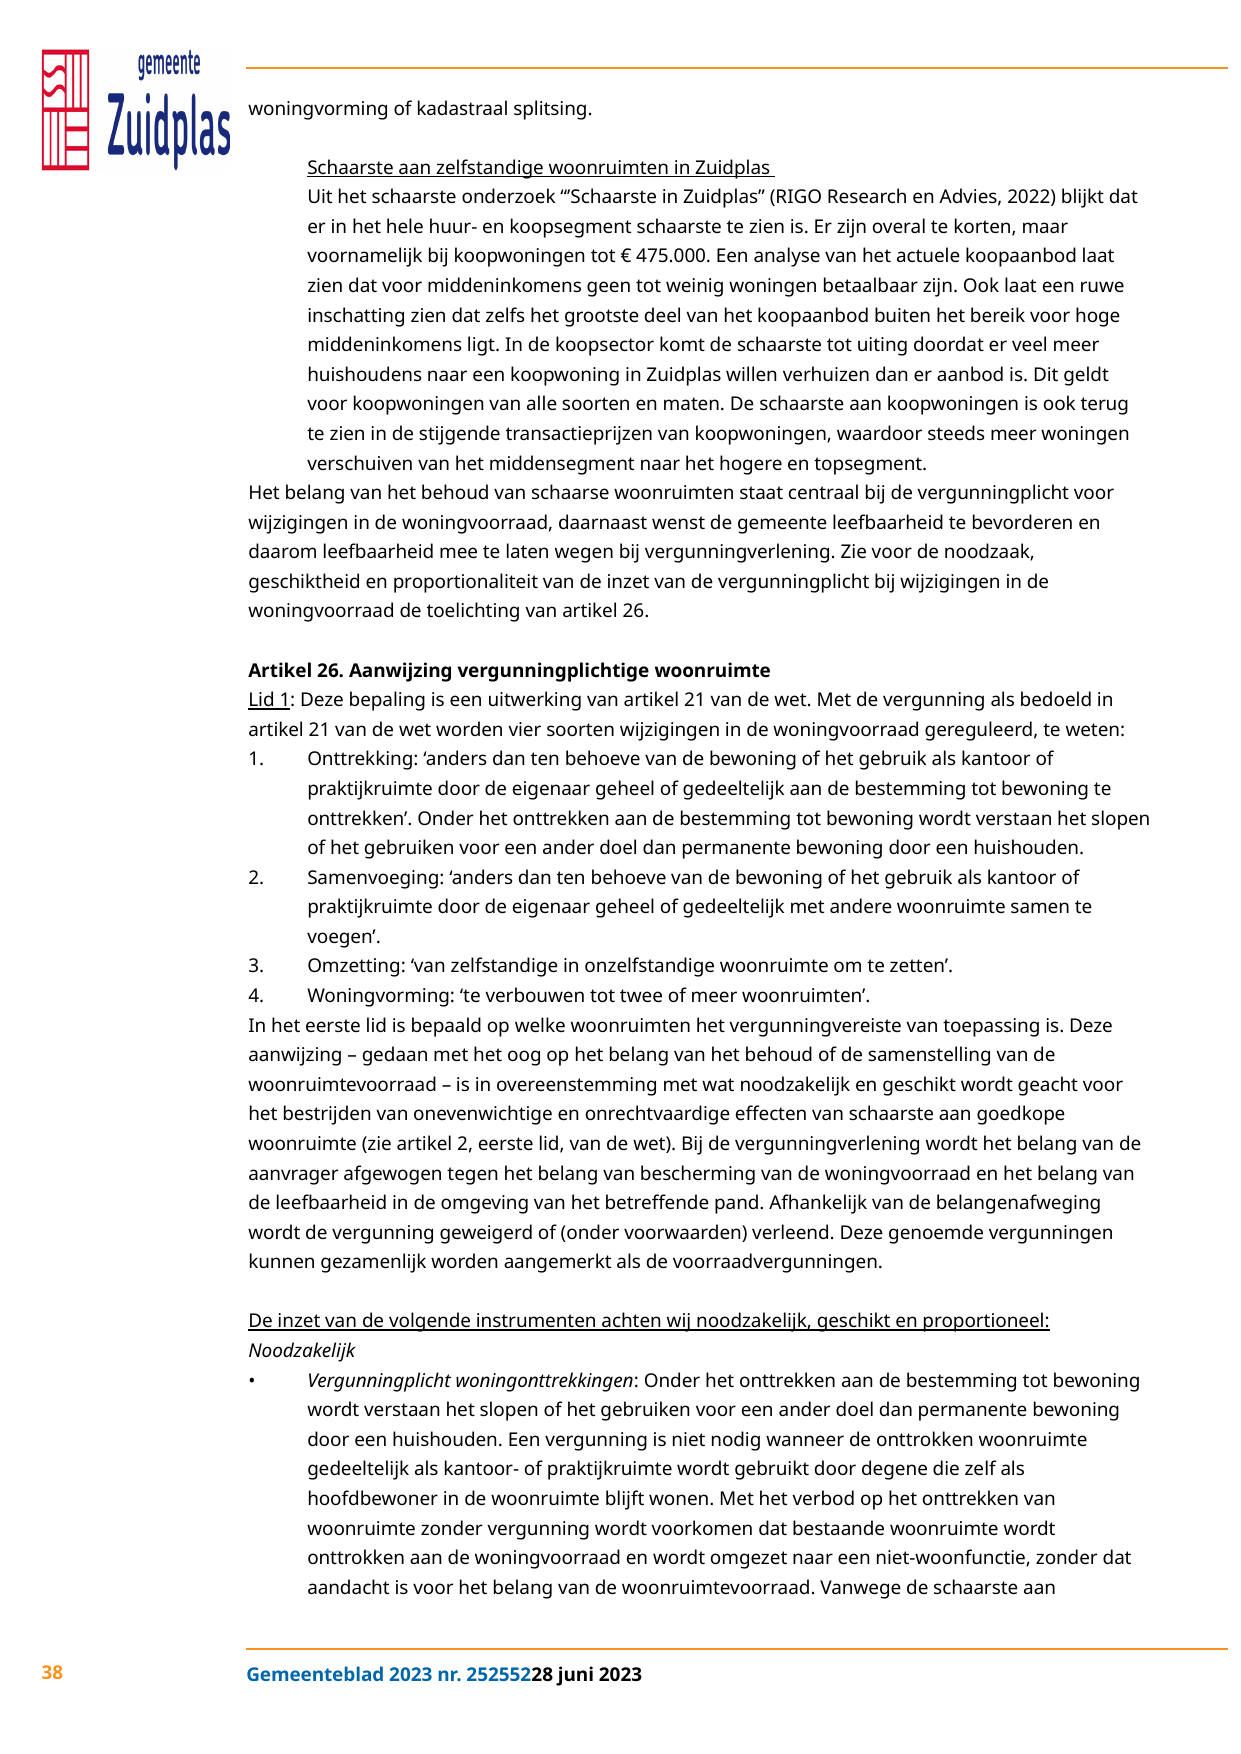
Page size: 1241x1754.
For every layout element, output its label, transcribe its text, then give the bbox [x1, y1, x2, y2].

list Schaarste aan zelfstandige woonruimten in Zuidplas [248, 154, 1152, 180]
list Omzetting: ‘van zelfstandige in onzelfstandige woonruimte om te zetten’. [248, 953, 1152, 978]
text Noodzakelijk [248, 1337, 1152, 1363]
text Artikel 26. Aanwijzing vergunningplichtige woonruimte [248, 657, 1152, 683]
text De inzet van de volgende instrumenten achten wij noodzakelijk, geschikt en proportioneel: [248, 1308, 1152, 1333]
list Woningvorming: ‘te verbouwen tot twee of meer woonruimten’. [248, 982, 1152, 1008]
text Het belang van het behoud van schaarse woonruimten staat centraal bij de vergunningplicht voor wijzigingen in de woningvoorraad, daarnaast wenst de gemeente leefbaarheid te bevorderen en daarom leefbaarheid mee te laten wegen bij vergunningverlening. Zie voor de noodzaak, geschiktheid en proportionaliteit van de inzet van de vergunningplicht bij wijzigingen in de woningvoorraad de toelichting van artikel 26. [248, 479, 1152, 623]
text In het eerste lid is bepaald op welke woonruimten het vergunningvereiste van toepassing is. Deze aanwijzing – gedaan met het oog op het belang van het behoud of de samenstelling van de woonruimtevoorraad – is in overeenstemming met wat noodzakelijk en geschikt wordt geacht voor het bestrijden van onevenwichtige en onrechtvaardige effecten van schaarste aan goedkope woonruimte (zie artikel 2, eerste lid, van de wet). Bij de vergunningverlening wordt het belang van de aanvrager afgewogen tegen het belang van bescherming van de woningvoorraad en het belang van de leefbaarheid in de omgeving van het betreffende pand. Afhankelijk van de belangenafweging wordt de vergunning geweigerd of (onder voorwaarden) verleend. Deze genoemde vergunningen kunnen gezamenlijk worden aangemerkt als de voorraadvergunningen. [248, 1012, 1152, 1274]
text woningvorming of kadastraal splitsing. [248, 95, 1152, 121]
list Onttrekking: ‘anders dan ten behoeve van de bewoning of het gebruik als kantoor of praktijkruimte door de eigenaar geheel of gedeeltelijk aan de bestemming tot bewoning te onttrekken’. Onder het onttrekken aan de bestemming tot bewoning wordt verstaan het slopen of het gebruiken voor een ander doel dan permanente bewoning door een huishouden. [248, 746, 1152, 860]
text Lid 1: Deze bepaling is een uitwerking van artikel 21 van de wet. Met de vergunning als bedoeld in artikel 21 van de wet worden vier soorten wijzigingen in de woningvoorraad gereguleerd, te weten: [248, 686, 1152, 742]
list Vergunningplicht woningonttrekkingen: Onder het onttrekken aan de bestemming tot bewoning wordt verstaan het slopen of het gebruiken voor een ander doel dan permanente bewoning door een huishouden. Een vergunning is niet nodig wanneer de onttrokken woonruimte gedeeltelijk als kantoor- of praktijkruimte wordt gebruikt door degene die zelf als hoofdbewoner in de woonruimte blijft wonen. Met het verbod op het onttrekken van woonruimte zonder vergunning wordt voorkomen dat bestaande woonruimte wordt onttrokken aan de woningvoorraad en wordt omgezet naar een niet-woonfunctie, zonder dat aandacht is voor het belang van de woonruimtevoorraad. Vanwege de schaarste aan [248, 1367, 1152, 1600]
list Uit het schaarste onderzoek “’Schaarste in Zuidplas” (RIGO Research en Advies, 2022) blijkt dat er in het hele huur- en koopsegment schaarste te zien is. Er zijn overal te korten, maar voornamelijk bij koopwoningen tot € 475.000. Een analyse van het actuele koopaanbod laat zien dat voor middeninkomens geen tot weinig woningen betaalbaar zijn. Ook laat een ruwe inschatting zien dat zelfs het grootste deel van het koopaanbod buiten het bereik voor hoge middeninkomens ligt. In de koopsector komt de schaarste tot uiting doordat er veel meer huishoudens naar een koopwoning in Zuidplas willen verhuizen dan er aanbod is. Dit geldt voor koopwoningen van alle soorten en maten. De schaarste aan koopwoningen is ook terug te zien in de stijgende transactieprijzen van koopwoningen, waardoor steeds meer woningen verschuiven van het middensegment naar het hogere en topsegment. [248, 183, 1152, 476]
list Samenvoeging: ‘anders dan ten behoeve van de bewoning of het gebruik als kantoor of praktijkruimte door de eigenaar geheel of gedeeltelijk met andere woonruimte samen te voegen’. [248, 864, 1152, 949]
picture [41, 47, 231, 172]
